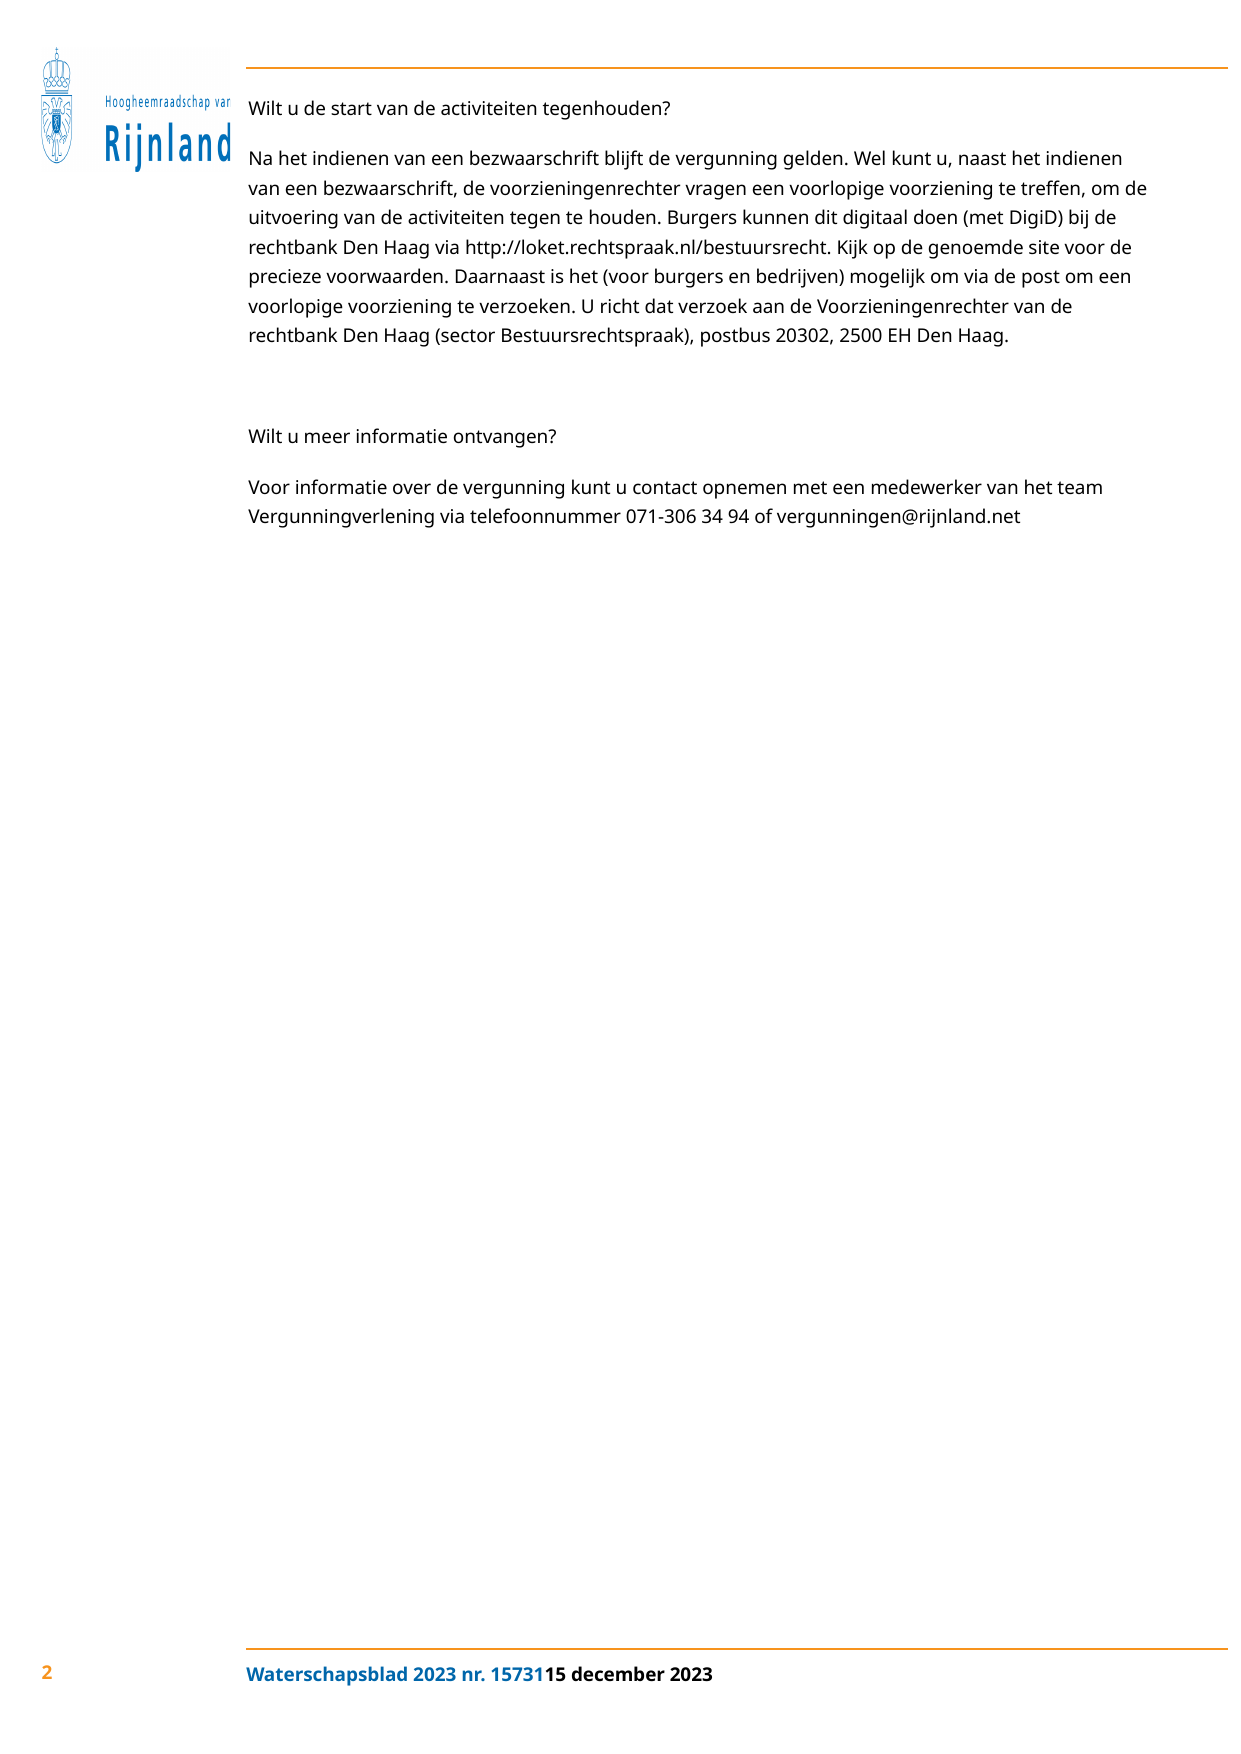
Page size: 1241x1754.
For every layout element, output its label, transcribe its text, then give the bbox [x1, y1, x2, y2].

picture [41, 47, 231, 172]
text Voor informatie over de vergunning kunt u contact opnemen met een medewerker van het team Vergunningverlening via telefoonnummer 071-306 34 94 of vergunningen@rijnland.net [248, 474, 1152, 529]
text Wilt u de start van de activiteiten tegenhouden? [248, 95, 1152, 121]
text Na het indienen van een bezwaarschrift blijft de vergunning gelden. Wel kunt u, naast het indienen van een bezwaarschrift, de voorzieningenrechter vragen een voorlopige voorziening te treffen, om de uitvoering van de activiteiten tegen te houden. Burgers kunnen dit digitaal doen (met DigiD) bij de rechtbank Den Haag via http://loket.rechtspraak.nl/bestuursrecht. Kijk op de genoemde site voor de precieze voorwaarden. Daarnaast is het (voor burgers en bedrijven) mogelijk om via de post om een voorlopige voorziening te verzoeken. U richt dat verzoek aan de Voorzieningenrechter van de rechtbank Den Haag (sector Bestuursrechtspraak), postbus 20302, 2500 EH Den Haag. [248, 145, 1152, 348]
text Wilt u meer informatie ontvangen? [248, 423, 1152, 449]
